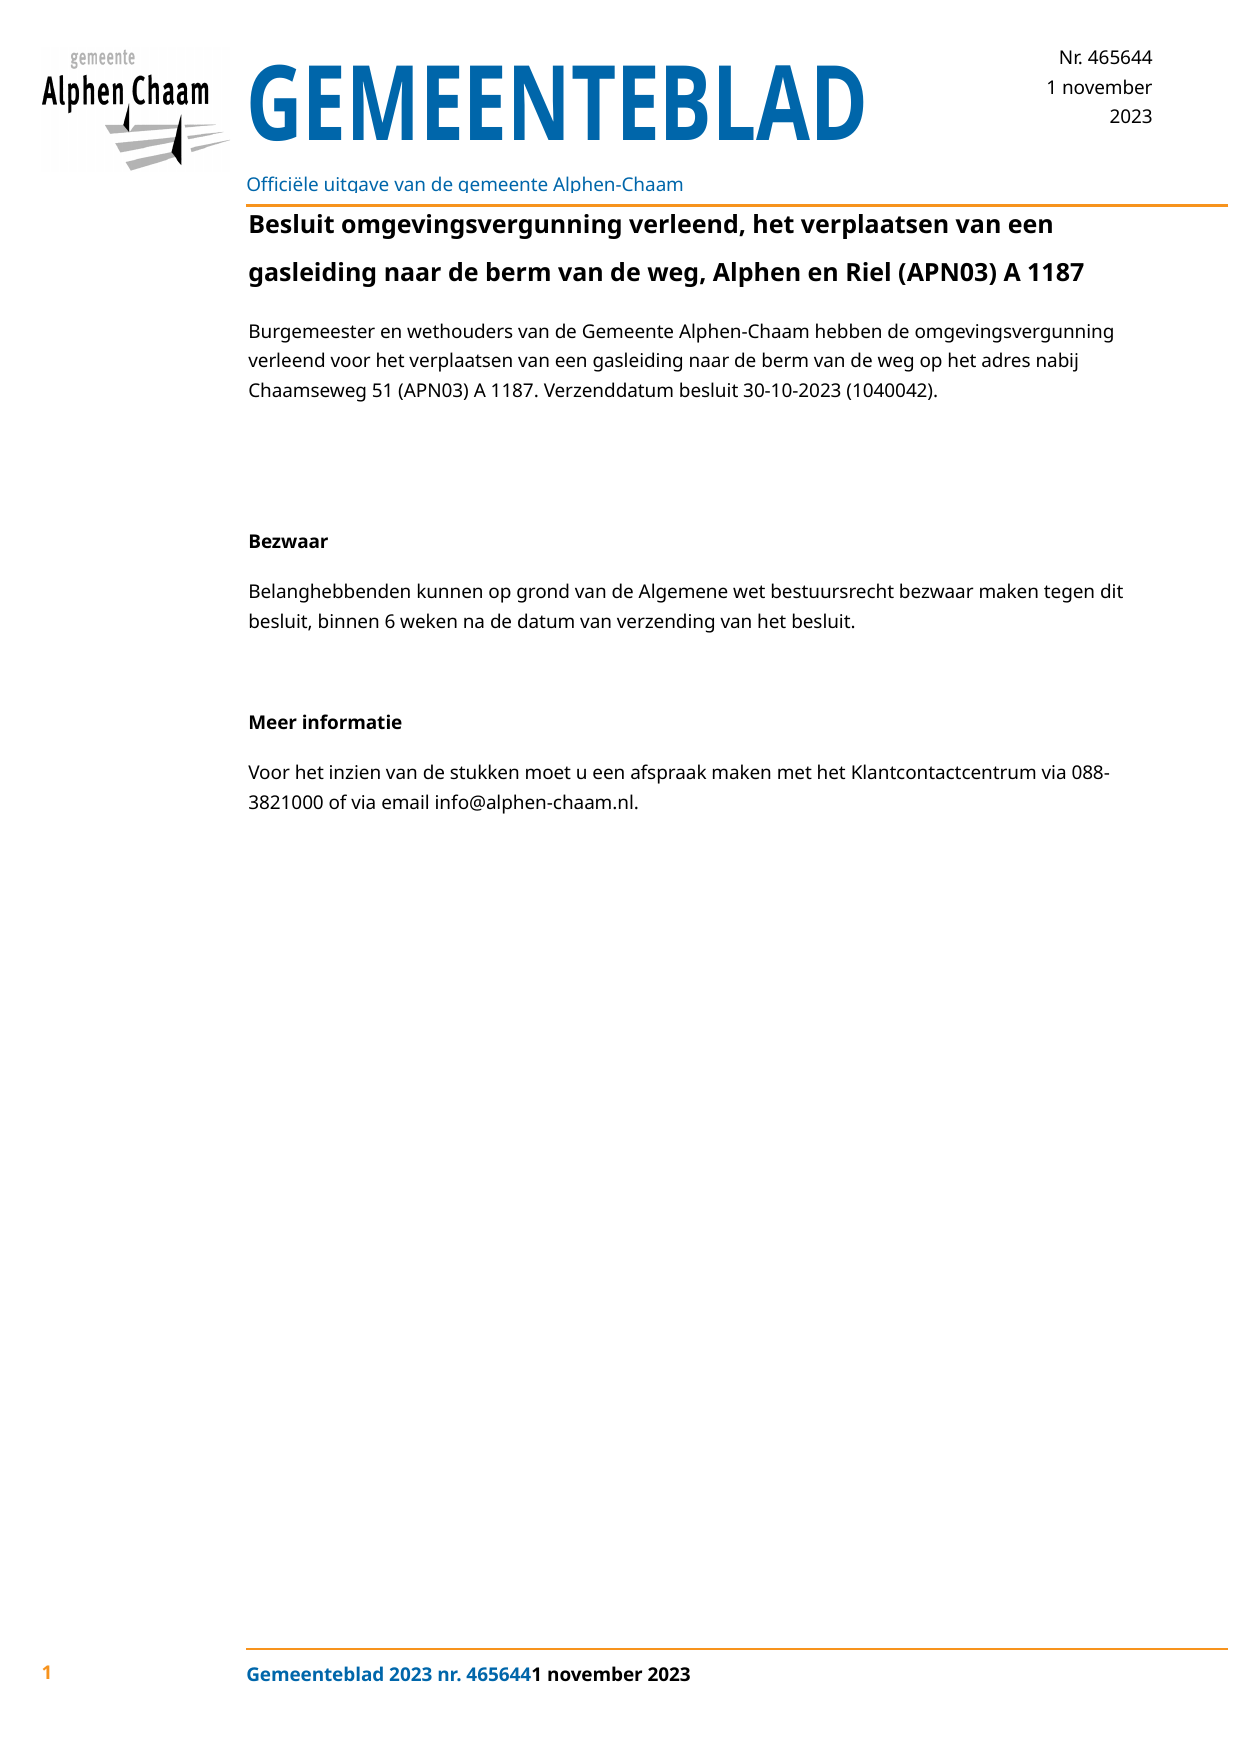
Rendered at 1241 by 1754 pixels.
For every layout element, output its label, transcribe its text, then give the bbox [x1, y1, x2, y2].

text Meer informatie [248, 709, 1152, 735]
text Bezwaar [248, 528, 1152, 554]
text Voor het inzien van de stukken moet u een afspraak maken met het Klantcontactcentrum via 088-3821000 of via email info@alphen-chaam.nl. [248, 759, 1152, 815]
text Belanghebbenden kunnen op grond van de Algemene wet bestuursrecht bezwaar maken tegen dit besluit, binnen 6 weken na de datum van verzending van het besluit. [248, 579, 1152, 634]
text Burgemeester en wethouders van de Gemeente Alphen-Chaam hebben de omgevingsvergunning verleend voor het verplaatsen van een gasleiding naar de berm van de weg op het adres nabij Chaamseweg 51 (APN03) A 1187. Verzenddatum besluit 30-10-2023 (1040042). [248, 318, 1152, 403]
picture [41, 47, 231, 172]
text Besluit omgevingsvergunning verleend, het verplaatsen van een gasleiding naar de berm van de weg, Alphen en Riel (APN03) A 1187 [248, 207, 1152, 288]
